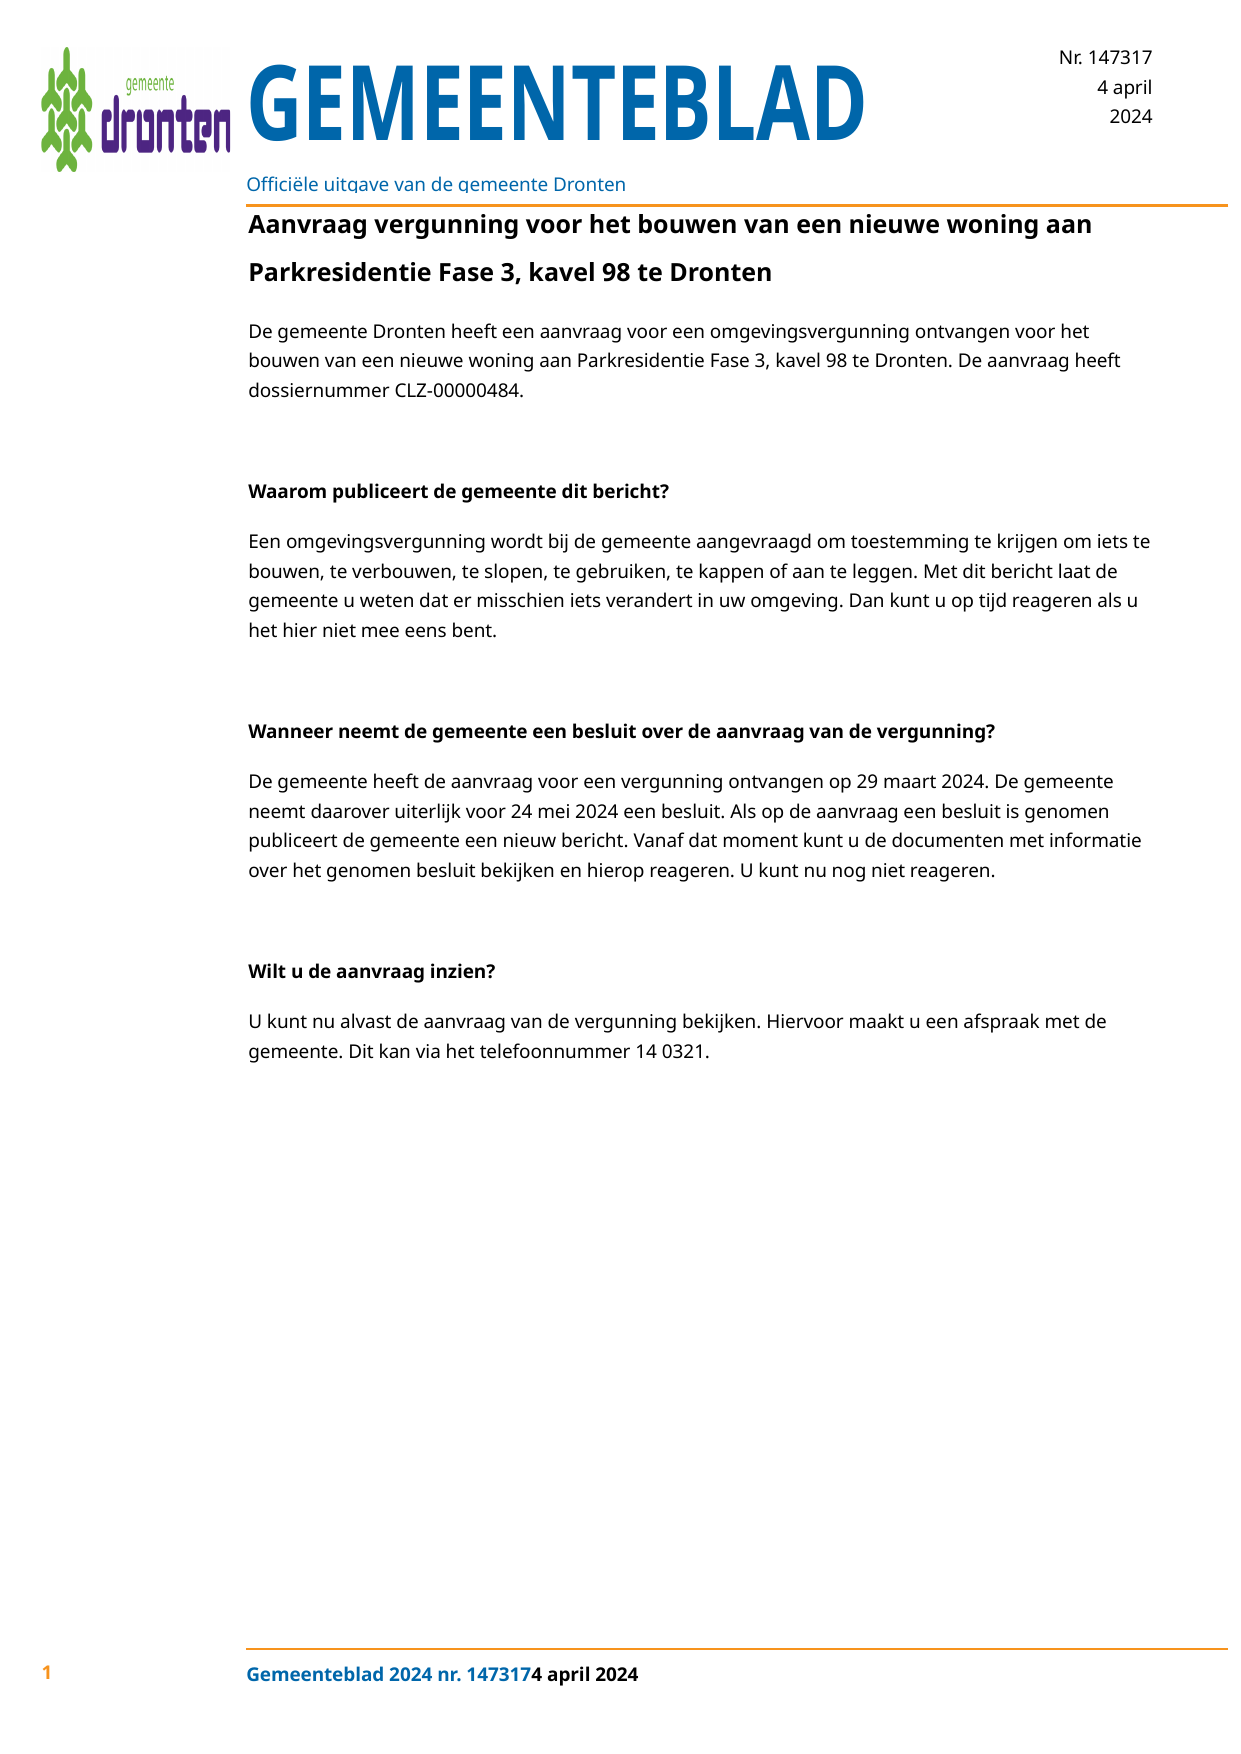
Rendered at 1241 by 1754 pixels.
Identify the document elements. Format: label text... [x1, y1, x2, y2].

text U kunt nu alvast de aanvraag van de vergunning bekijken. Hiervoor maakt u een afspraak met de gemeente. Dit kan via het telefoonnummer 14 0321. [248, 1008, 1152, 1064]
text Waarom publiceert de gemeente dit bericht? [248, 478, 1152, 504]
text Wanneer neemt de gemeente een besluit over de aanvraag van de vergunning? [248, 718, 1152, 744]
text Wilt u de aanvraag inzien? [248, 958, 1152, 984]
text De gemeente Dronten heeft een aanvraag voor een omgevingsvergunning ontvangen voor het bouwen van een nieuwe woning aan Parkresidentie Fase 3, kavel 98 te Dronten. De aanvraag heeft dossiernummer CLZ-00000484. [248, 318, 1152, 403]
picture [41, 47, 231, 172]
text De gemeente heeft de aanvraag voor een vergunning ontvangen op 29 maart 2024. De gemeente neemt daarover uiterlijk voor 24 mei 2024 een besluit. Als op de aanvraag een besluit is genomen publiceert de gemeente een nieuw bericht. Vanaf dat moment kunt u de documenten met informatie over het genomen besluit bekijken en hierop reageren. U kunt nu nog niet reageren. [248, 768, 1152, 883]
text Aanvraag vergunning voor het bouwen van een nieuwe woning aan Parkresidentie Fase 3, kavel 98 te Dronten [248, 207, 1152, 288]
text Een omgevingsvergunning wordt bij de gemeente aangevraagd om toestemming te krijgen om iets te bouwen, te verbouwen, te slopen, te gebruiken, te kappen of aan te leggen. Met dit bericht laat de gemeente u weten dat er misschien iets verandert in uw omgeving. Dan kunt u op tijd reageren als u het hier niet mee eens bent. [248, 528, 1152, 643]
